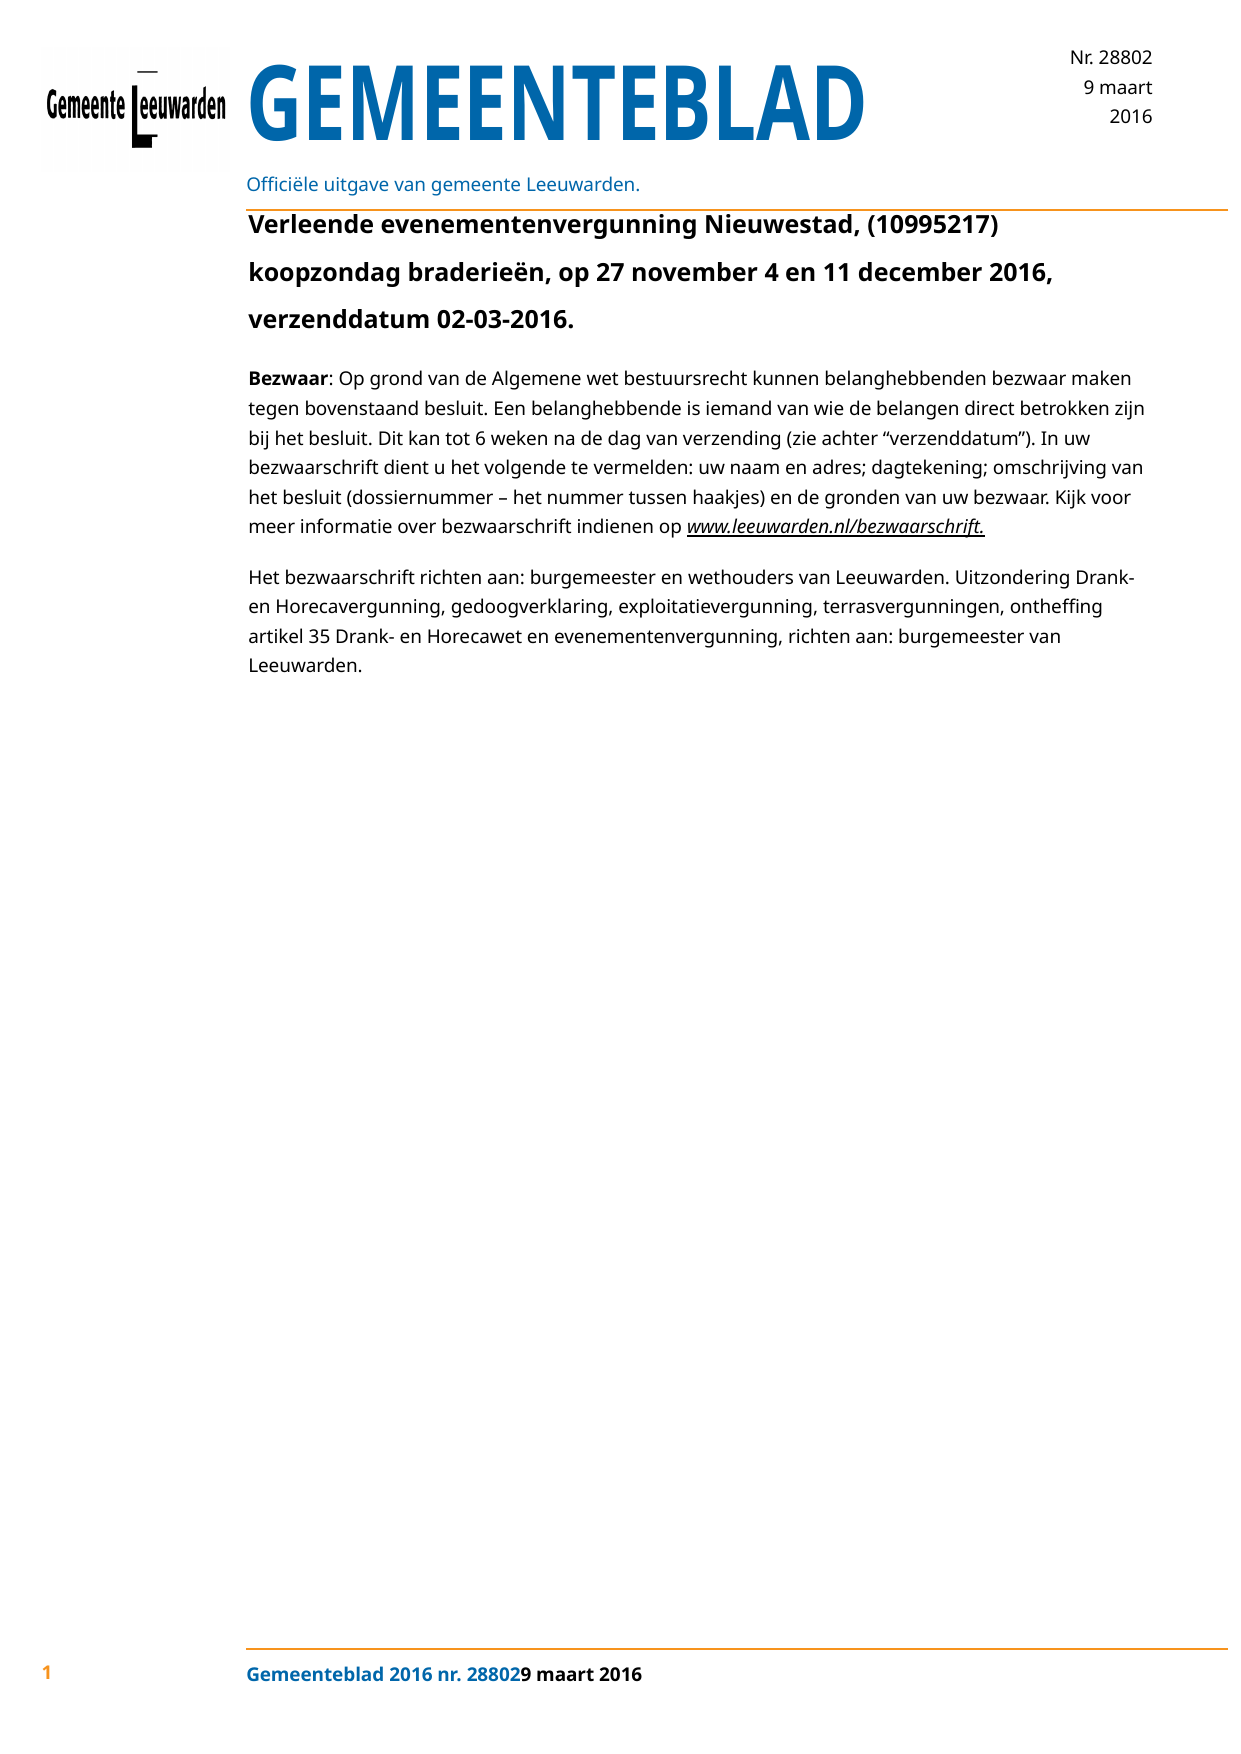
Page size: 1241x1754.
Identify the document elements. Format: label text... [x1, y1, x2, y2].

picture [41, 47, 231, 172]
text Bezwaar: Op grond van de Algemene wet bestuursrecht kunnen belanghebbenden bezwaar maken tegen bovenstaand besluit. Een belanghebbende is iemand van wie de belangen direct betrokken zijn bij het besluit. Dit kan tot 6 weken na de dag van verzending (zie achter “verzenddatum”). In uw bezwaarschrift dient u het volgende te vermelden: uw naam en adres; dagtekening; omschrijving van het besluit (dossiernummer – het nummer tussen haakjes) en de gronden van uw bezwaar. Kijk voor meer informatie over bezwaarschrift indienen op www.leeuwarden.nl/bezwaarschrift. [248, 366, 1152, 539]
text Het bezwaarschrift richten aan: burgemeester en wethouders van Leeuwarden. Uitzondering Drank- en Horecavergunning, gedoogverklaring, exploitatievergunning, terrasvergunningen, ontheffing artikel 35 Drank- en Horecawet en evenementenvergunning, richten aan: burgemeester van Leeuwarden. [248, 564, 1152, 678]
text Verleende evenementenvergunning Nieuwestad, (10995217) koopzondag braderieën, op 27 november 4 en 11 december 2016, verzenddatum 02-03-2016. [248, 211, 1152, 336]
